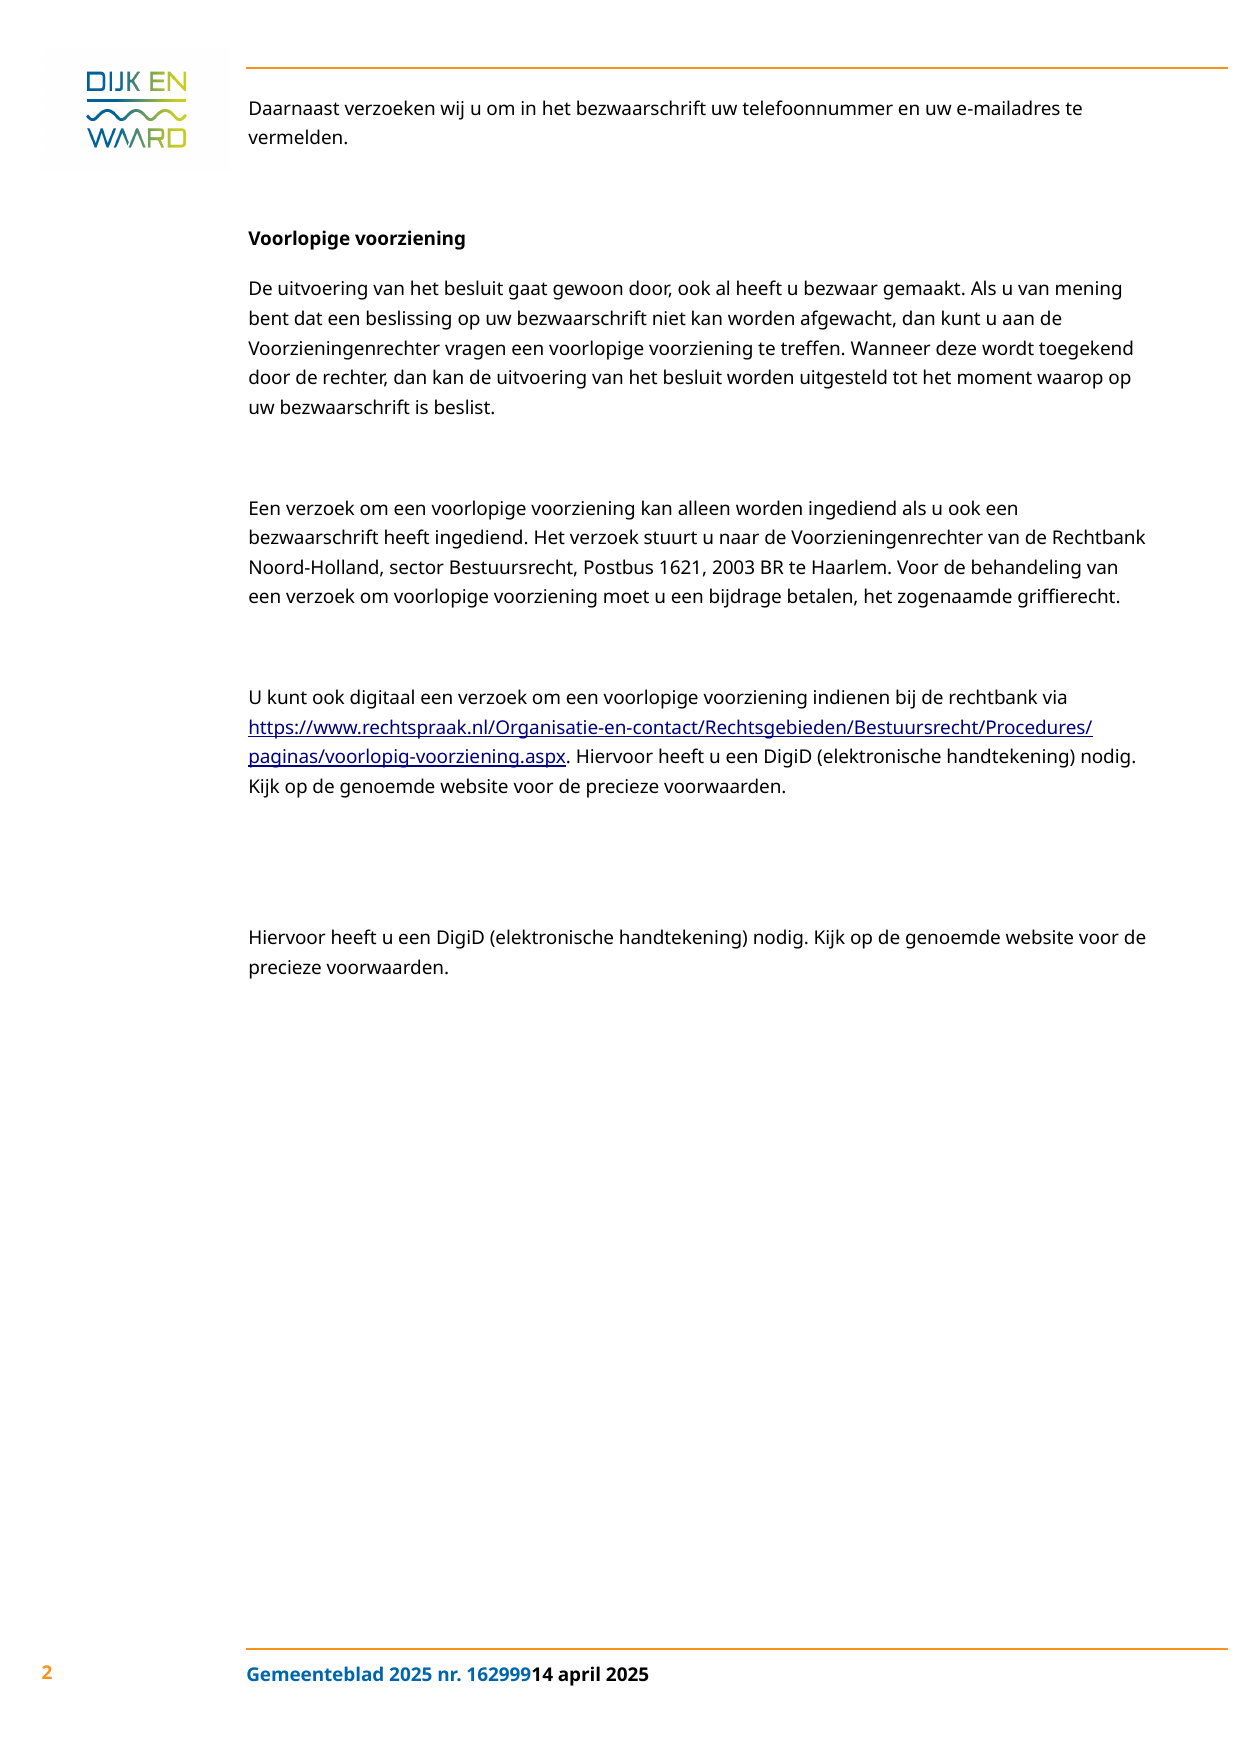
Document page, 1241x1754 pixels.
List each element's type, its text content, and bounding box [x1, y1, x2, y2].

text Een verzoek om een voorlopige voorziening kan alleen worden ingediend als u ook een bezwaarschrift heeft ingediend. Het verzoek stuurt u naar de Voorzieningenrechter van de Rechtbank Noord-Holland, sector Bestuursrecht, Postbus 1621, 2003 BR te Haarlem. Voor de behandeling van een verzoek om voorlopige voorziening moet u een bijdrage betalen, het zogenaamde griffierecht. [248, 495, 1152, 609]
text U kunt ook digitaal een verzoek om een voorlopige voorziening indienen bij de rechtbank via https://www.rechtspraak.nl/Organisatie-en-contact/Rechtsgebieden/Bestuursrecht/Procedures/paginas/voorlopig-voorziening.aspx. Hiervoor heeft u een DigiD (elektronische handtekening) nodig. Kijk op de genoemde website voor de precieze voorwaarden. [248, 684, 1152, 799]
text Voorlopige voorziening [248, 225, 1152, 251]
picture [41, 47, 231, 172]
text Hiervoor heeft u een DigiD (elektronische handtekening) nodig. Kijk op de genoemde website voor de precieze voorwaarden. [248, 924, 1152, 980]
text De uitvoering van het besluit gaat gewoon door, ook al heeft u bezwaar gemaakt. Als u van mening bent dat een beslissing op uw bezwaarschrift niet kan worden afgewacht, dan kunt u aan de Voorzieningenrechter vragen een voorlopige voorziening te treffen. Wanneer deze wordt toegekend door de rechter, dan kan de uitvoering van het besluit worden uitgesteld tot het moment waarop op uw bezwaarschrift is beslist. [248, 276, 1152, 420]
text Daarnaast verzoeken wij u om in het bezwaarschrift uw telefoonnummer en uw e-mailadres te vermelden. [248, 95, 1152, 150]
